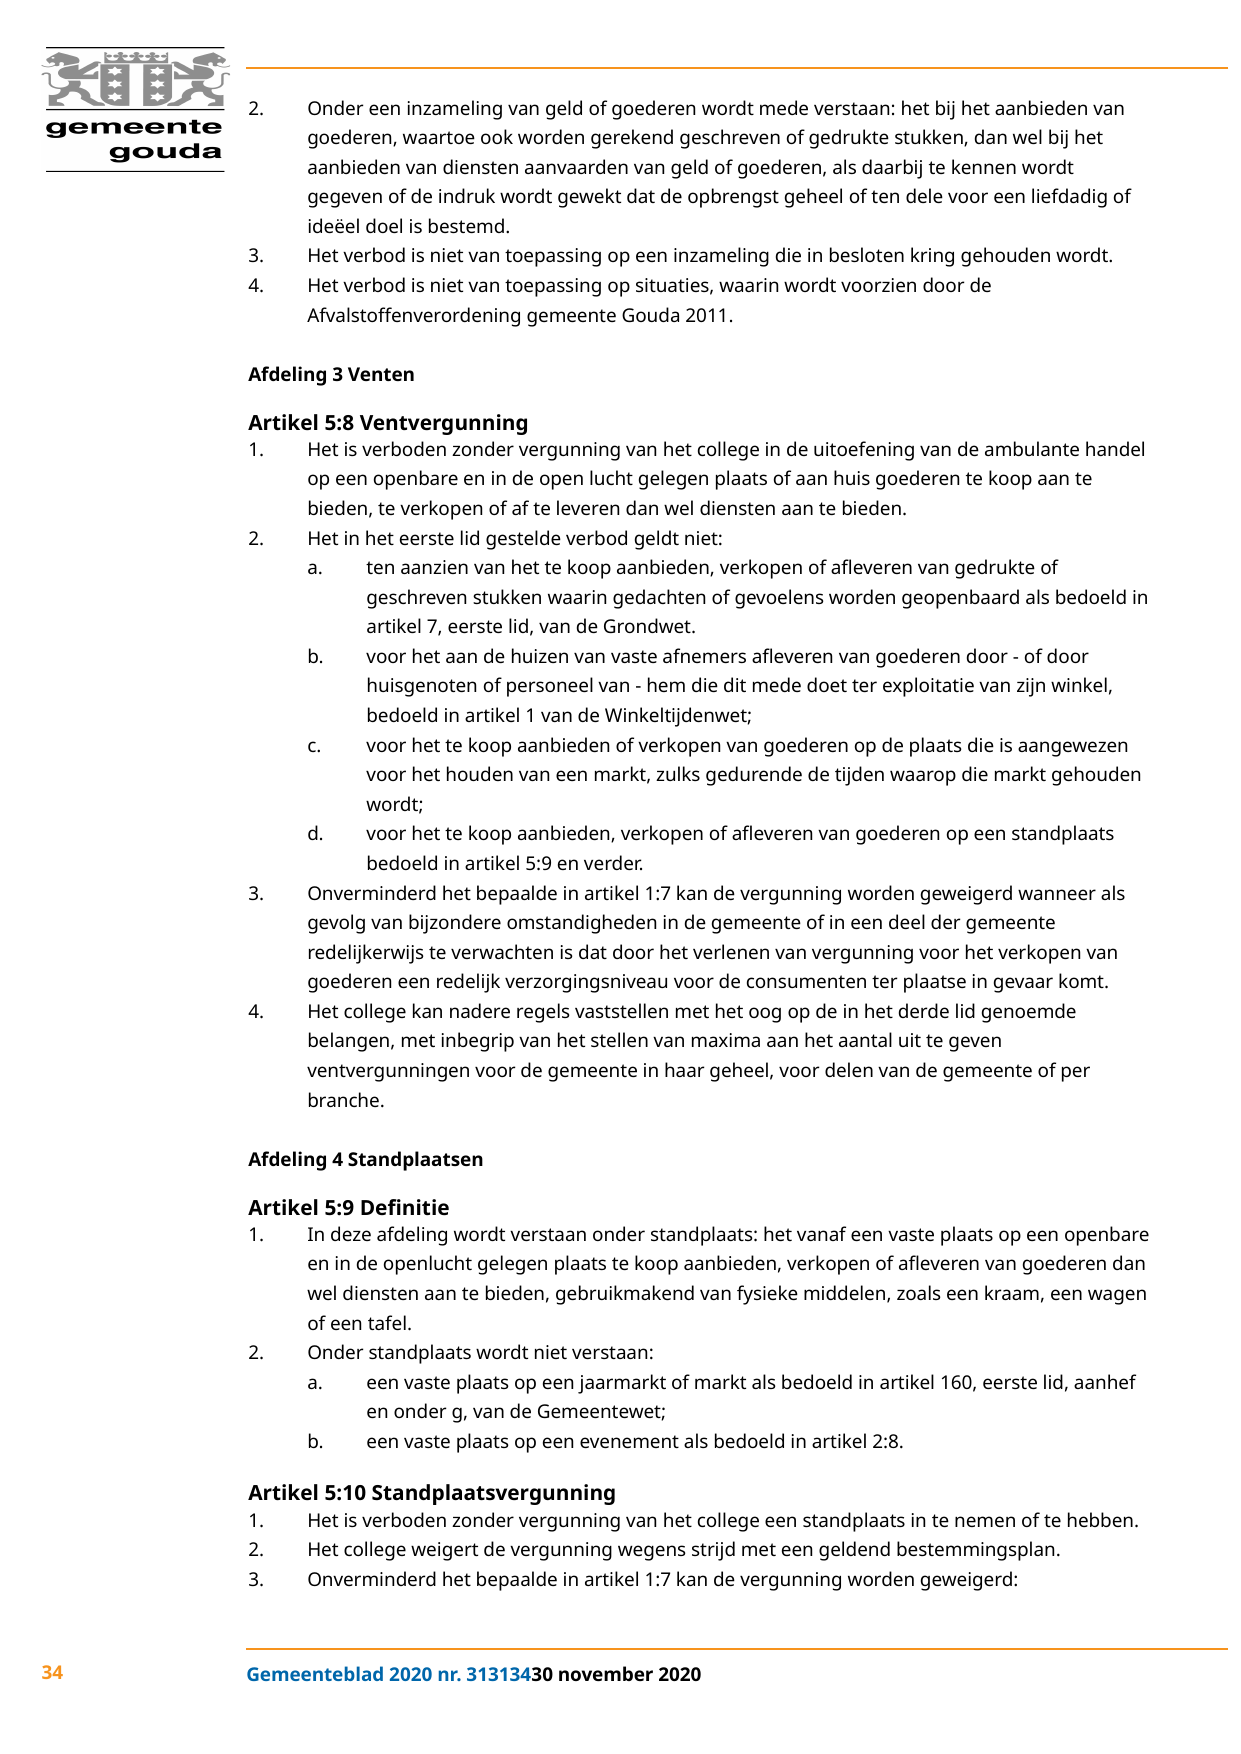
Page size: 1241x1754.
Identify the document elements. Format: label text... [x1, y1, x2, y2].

text Afdeling 3 Venten [248, 361, 1152, 387]
list Het is verboden zonder vergunning van het college in de uitoefening van de ambulante handel op een openbare en in de open lucht gelegen plaats of aan huis goederen te koop aan te bieden, te verkopen of af te leveren dan wel diensten aan te bieden. [248, 436, 1152, 521]
text Artikel 5:10 Standplaatsvergunning [248, 1478, 1152, 1507]
list In deze afdeling wordt verstaan onder standplaats: het vanaf een vaste plaats op een openbare en in de openlucht gelegen plaats te koop aanbieden, verkopen of afleveren van goederen dan wel diensten aan te bieden, gebruikmakend van fysieke middelen, zoals een kraam, een wagen of een tafel. [248, 1221, 1152, 1336]
list een vaste plaats op een jaarmarkt of markt als bedoeld in artikel 160, eerste lid, aanhef en onder g, van de Gemeentewet; [307, 1369, 1152, 1424]
list voor het te koop aanbieden, verkopen of afleveren van goederen op een standplaats bedoeld in artikel 5:9 en verder. [307, 821, 1152, 876]
list Het is verboden zonder vergunning van het college een standplaats in te nemen of te hebben. [248, 1507, 1152, 1533]
list een vaste plaats op een evenement als bedoeld in artikel 2:8. [307, 1428, 1152, 1454]
list Onverminderd het bepaalde in artikel 1:7 kan de vergunning worden geweigerd: [248, 1566, 1152, 1592]
text Afdeling 4 Standplaatsen [248, 1146, 1152, 1172]
text Artikel 5:9 Definitie [248, 1193, 1152, 1221]
list ten aanzien van het te koop aanbieden, verkopen of afleveren van gedrukte of geschreven stukken waarin gedachten of gevoelens worden geopenbaard als bedoeld in artikel 7, eerste lid, van de Grondwet. [307, 554, 1152, 639]
list Het in het eerste lid gestelde verbod geldt niet: [248, 525, 1152, 551]
list Onverminderd het bepaalde in artikel 1:7 kan de vergunning worden geweigerd wanneer als gevolg van bijzondere omstandigheden in de gemeente of in een deel der gemeente redelijkerwijs te verwachten is dat door het verlenen van vergunning voor het verkopen van goederen een redelijk verzorgingsniveau voor de consumenten ter plaatse in gevaar komt. [248, 880, 1152, 994]
list Het verbod is niet van toepassing op een inzameling die in besloten kring gehouden wordt. [248, 243, 1152, 268]
list Onder een inzameling van geld of goederen wordt mede verstaan: het bij het aanbieden van goederen, waartoe ook worden gerekend geschreven of gedrukte stukken, dan wel bij het aanbieden van diensten aanvaarden van geld of goederen, als daarbij te kennen wordt gegeven of de indruk wordt gewekt dat de opbrengst geheel of ten dele voor een liefdadig of ideëel doel is bestemd. [248, 95, 1152, 239]
list Het college weigert de vergunning wegens strijd met een geldend bestemmingsplan. [248, 1537, 1152, 1562]
list Het verbod is niet van toepassing op situaties, waarin wordt voorzien door de Afvalstoffenverordening gemeente Gouda 2011. [248, 272, 1152, 328]
text Artikel 5:8 Ventvergunning [248, 408, 1152, 436]
picture [41, 47, 231, 172]
list voor het te koop aanbieden of verkopen van goederen op de plaats die is aangewezen voor het houden van een markt, zulks gedurende de tijden waarop die markt gehouden wordt; [307, 732, 1152, 817]
list Onder standplaats wordt niet verstaan: [248, 1339, 1152, 1365]
list voor het aan de huizen van vaste afnemers afleveren van goederen door - of door huisgenoten of personeel van - hem die dit mede doet ter exploitatie van zijn winkel, bedoeld in artikel 1 van de Winkeltijdenwet; [307, 643, 1152, 728]
list Het college kan nadere regels vaststellen met het oog op de in het derde lid genoemde belangen, met inbegrip van het stellen van maxima aan het aantal uit te geven ventvergunningen voor de gemeente in haar geheel, voor delen van de gemeente of per branche. [248, 998, 1152, 1113]
